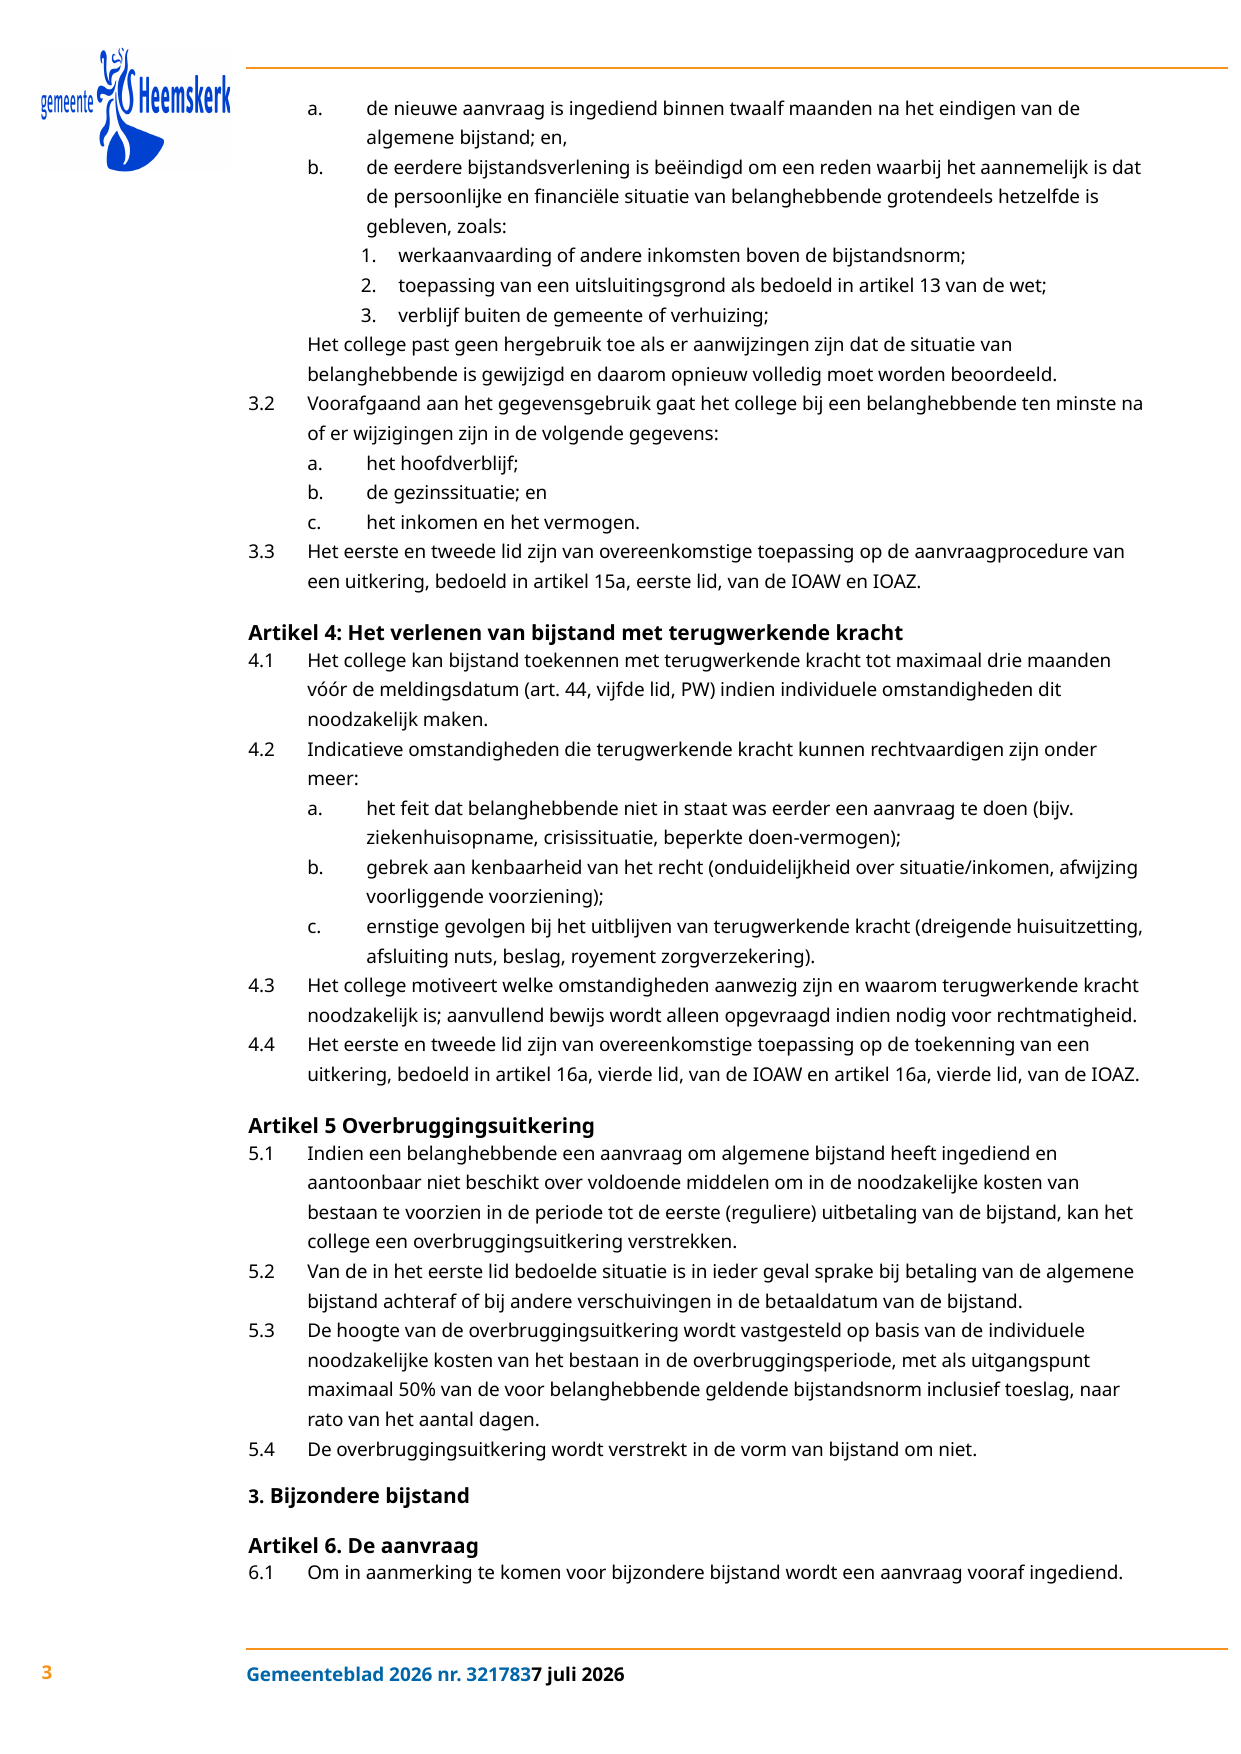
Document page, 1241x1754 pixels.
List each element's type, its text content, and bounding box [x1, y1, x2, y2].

list ernstige gevolgen bij het uitblijven van terugwerkende kracht (dreigende huisuitzetting, afsluiting nuts, beslag, royement zorgverzekering). [307, 913, 1152, 968]
text Artikel 6. De aanvraag [248, 1531, 1152, 1559]
list verblijf buiten de gemeente of verhuizing; [361, 302, 1152, 328]
list Het college past geen hergebruik toe als er aanwijzingen zijn dat de situatie van belanghebbende is gewijzigd en daarom opnieuw volledig moet worden beoordeeld. [248, 331, 1152, 387]
list Het eerste en tweede lid zijn van overeenkomstige toepassing op de toekenning van een uitkering, bedoeld in artikel 16a, vierde lid, van de IOAW en artikel 16a, vierde lid, van de IOAZ. [248, 1032, 1152, 1087]
list toepassing van een uitsluitingsgrond als bedoeld in artikel 13 van de wet; [361, 272, 1152, 298]
list werkaanvaarding of andere inkomsten boven de bijstandsnorm; [361, 243, 1152, 268]
list gebrek aan kenbaarheid van het recht (onduidelijkheid over situatie/inkomen, afwijzing voorliggende voorziening); [307, 854, 1152, 909]
list het hoofdverblijf; [307, 450, 1152, 476]
list Voorafgaand aan het gegevensgebruik gaat het college bij een belanghebbende ten minste na of er wijzigingen zijn in de volgende gegevens: [248, 391, 1152, 446]
text Artikel 4: Het verlenen van bijstand met terugwerkende kracht [248, 618, 1152, 647]
text Artikel 5 Overbruggingsuitkering [248, 1112, 1152, 1140]
list De hoogte van de overbruggingsuitkering wordt vastgesteld op basis van de individuele noodzakelijke kosten van het bestaan in de overbruggingsperiode, met als uitgangspunt maximaal 50% van de voor belanghebbende geldende bijstandsnorm inclusief toeslag, naar rato van het aantal dagen. [248, 1317, 1152, 1432]
list de nieuwe aanvraag is ingediend binnen twaalf maanden na het eindigen van de algemene bijstand; en, [307, 95, 1152, 150]
list Indicatieve omstandigheden die terugwerkende kracht kunnen rechtvaardigen zijn onder meer: [248, 736, 1152, 791]
list de gezinssituatie; en [307, 479, 1152, 505]
list De overbruggingsuitkering wordt verstrekt in de vorm van bijstand om niet. [248, 1436, 1152, 1462]
list Het college kan bijstand toekennen met terugwerkende kracht tot maximaal drie maanden vóór de meldingsdatum (art. 44, vijfde lid, PW) indien individuele omstandigheden dit noodzakelijk maken. [248, 647, 1152, 732]
list Indien een belanghebbende een aanvraag om algemene bijstand heeft ingediend en aantoonbaar niet beschikt over voldoende middelen om in de noodzakelijke kosten van bestaan te voorzien in de periode tot de eerste (reguliere) uitbetaling van de bijstand, kan het college een overbruggingsuitkering verstrekken. [248, 1140, 1152, 1254]
list het inkomen en het vermogen. [307, 509, 1152, 535]
list Van de in het eerste lid bedoelde situatie is in ieder geval sprake bij betaling van de algemene bijstand achteraf of bij andere verschuivingen in de betaaldatum van de bijstand. [248, 1258, 1152, 1314]
list Het eerste en tweede lid zijn van overeenkomstige toepassing op de aanvraagprocedure van een uitkering, bedoeld in artikel 15a, eerste lid, van de IOAW en IOAZ. [248, 538, 1152, 594]
picture [41, 47, 231, 172]
list de eerdere bijstandsverlening is beëindigd om een reden waarbij het aannemelijk is dat de persoonlijke en financiële situatie van belanghebbende grotendeels hetzelfde is gebleven, zoals: [307, 154, 1152, 239]
text 3. Bijzondere bijstand [248, 1481, 1152, 1510]
list Om in aanmerking te komen voor bijzondere bijstand wordt een aanvraag vooraf ingediend. [248, 1559, 1152, 1585]
list Het college motiveert welke omstandigheden aanwezig zijn en waarom terugwerkende kracht noodzakelijk is; aanvullend bewijs wordt alleen opgevraagd indien nodig voor rechtmatigheid. [248, 972, 1152, 1028]
list het feit dat belanghebbende niet in staat was eerder een aanvraag te doen (bijv. ziekenhuisopname, crisissituatie, beperkte doen‑vermogen); [307, 795, 1152, 850]
